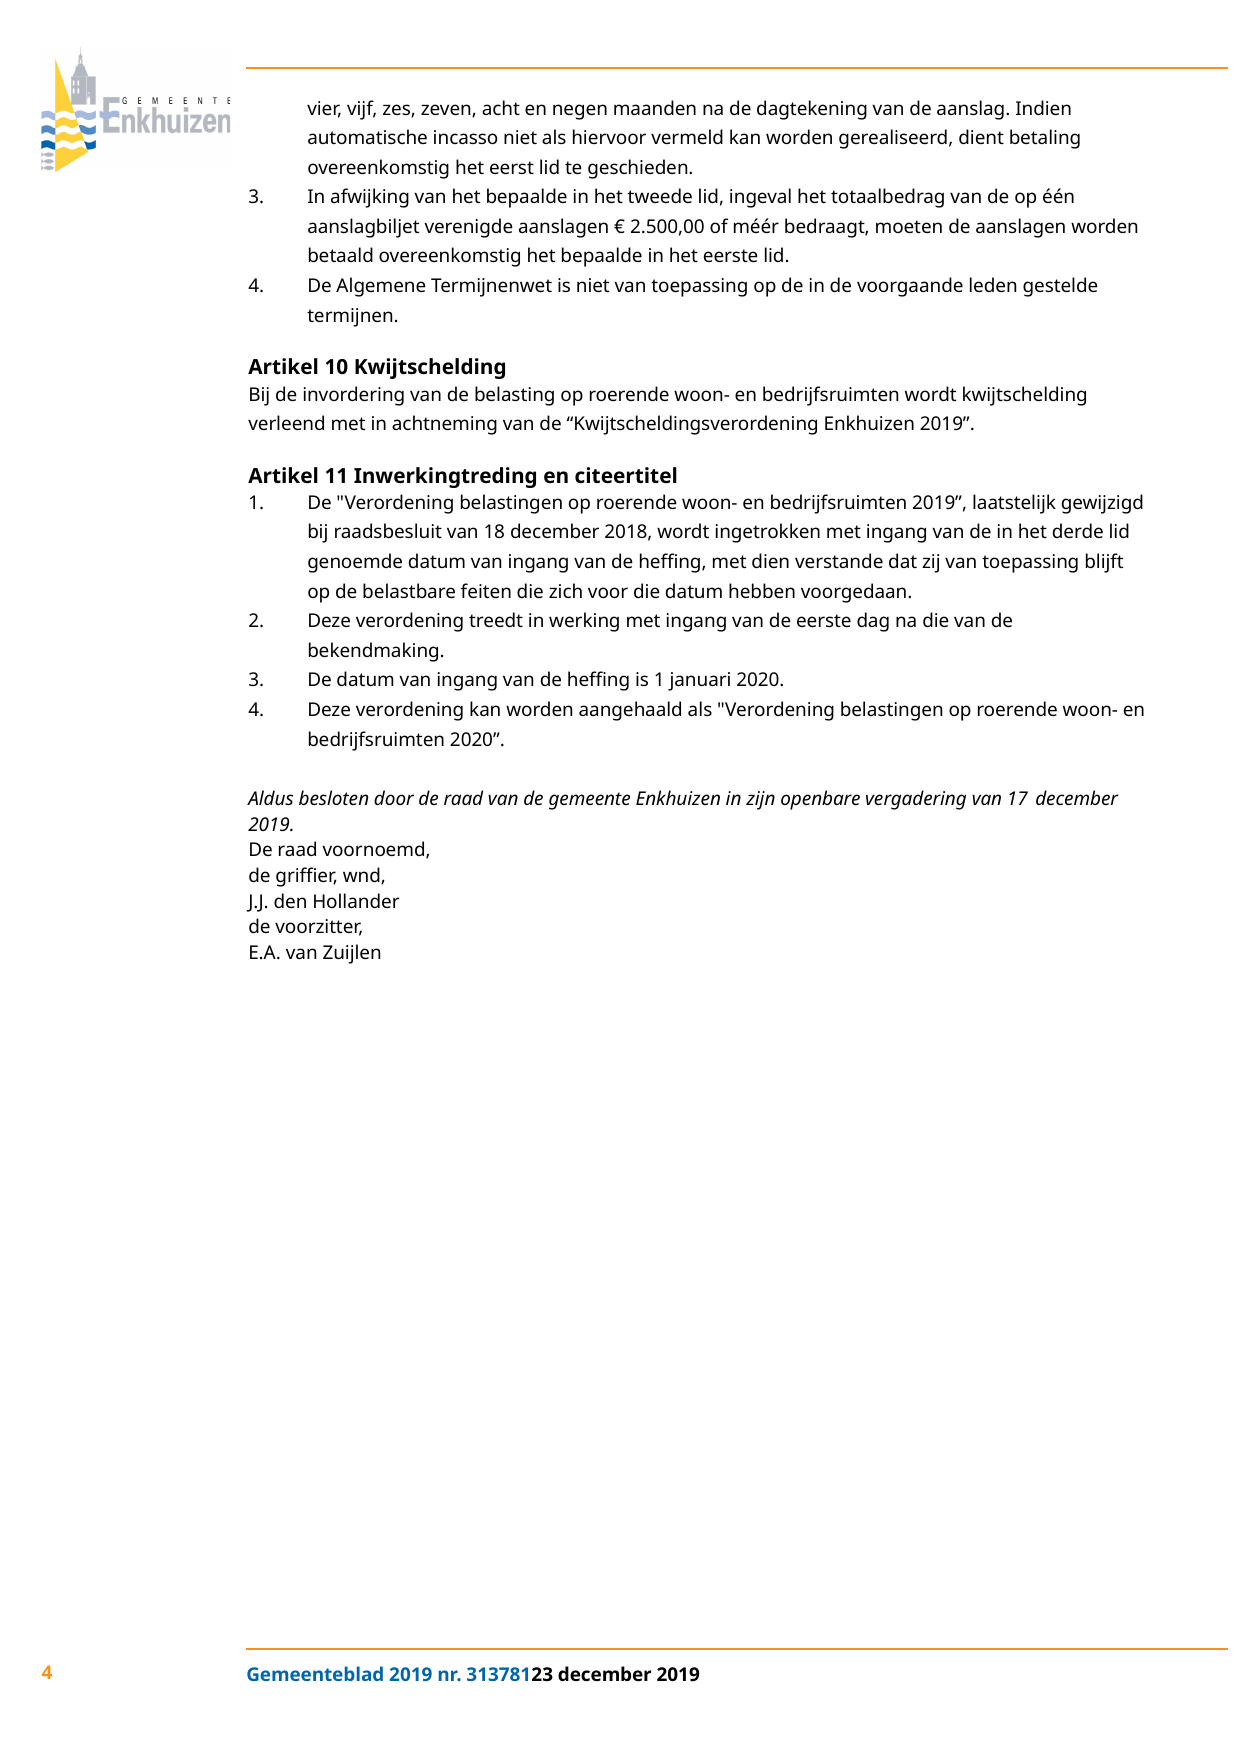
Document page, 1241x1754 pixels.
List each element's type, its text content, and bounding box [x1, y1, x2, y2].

list Deze verordening kan worden aangehaald als "Verordening belastingen op roerende woon- en bedrijfsruimten 2020”. [248, 696, 1152, 752]
text De raad voornoemd, [248, 836, 1152, 862]
text Artikel 11 Inwerkingtreding en citeertitel [248, 461, 1152, 489]
picture [41, 47, 231, 172]
text Bij de invordering van de belasting op roerende woon- en bedrijfsruimten wordt kwijtschelding verleend met in achtneming van de “Kwijtscheldingsverordening Enkhuizen 2019”. [248, 381, 1152, 436]
list De datum van ingang van de heffing is 1 januari 2020. [248, 667, 1152, 692]
list Deze verordening treedt in werking met ingang van de eerste dag na die van de bekendmaking. [248, 607, 1152, 663]
list vier, vijf, zes, zeven, acht en negen maanden na de dagtekening van de aanslag. Indien automatische incasso niet als hiervoor vermeld kan worden gerealiseerd, dient betaling overeenkomstig het eerst lid te geschieden. [248, 95, 1152, 180]
text Aldus besloten door de raad van de gemeente Enkhuizen in zijn openbare vergadering van 17 december 2019. [248, 785, 1152, 836]
text Artikel 10 Kwijtschelding [248, 352, 1152, 381]
text J.J. den Hollander [248, 888, 1152, 914]
text de griffier, wnd, [248, 862, 1152, 888]
list De "Verordening belastingen op roerende woon- en bedrijfsruimten 2019”, laatstelijk gewijzigd bij raadsbesluit van 18 december 2018, wordt ingetrokken met ingang van de in het derde lid genoemde datum van ingang van de heffing, met dien verstande dat zij van toepassing blijft op de belastbare feiten die zich voor die datum hebben voorgedaan. [248, 489, 1152, 604]
text de voorzitter, [248, 914, 1152, 939]
list De Algemene Termijnenwet is niet van toepassing op de in de voorgaande leden gestelde termijnen. [248, 272, 1152, 328]
list In afwijking van het bepaalde in het tweede lid, ingeval het totaalbedrag van de op één aanslagbiljet verenigde aanslagen € 2.500,00 of méér bedraagt, moeten de aanslagen worden betaald overeenkomstig het bepaalde in het eerste lid. [248, 183, 1152, 268]
text E.A. van Zuijlen [248, 939, 1152, 965]
